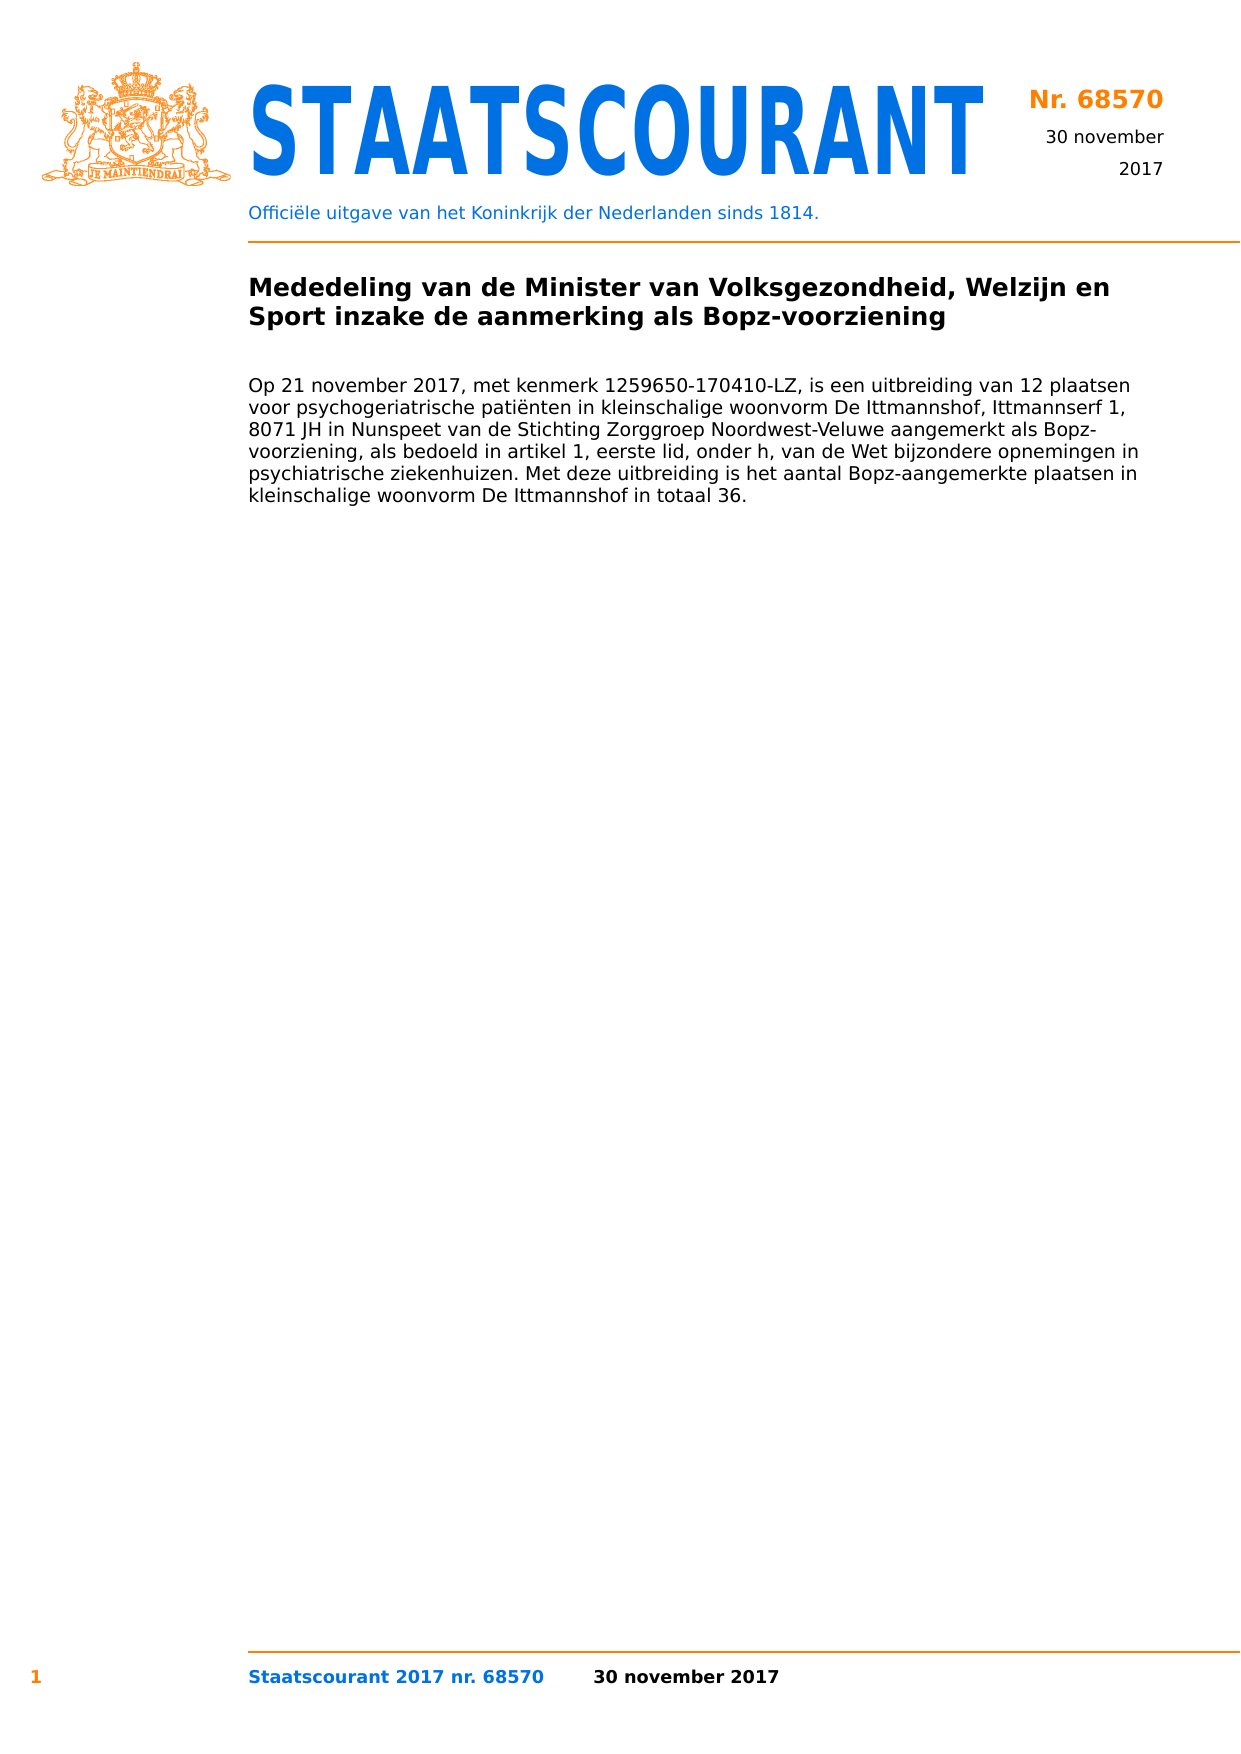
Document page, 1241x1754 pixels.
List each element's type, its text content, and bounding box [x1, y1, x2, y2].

table_cell 30 november [998, 121, 1240, 153]
table_cell 2017 [998, 153, 1240, 203]
picture [41, 62, 231, 186]
text Op 21 november 2017, met kenmerk 1259650-170410-LZ, is een uitbreiding van 12 plaatsen voor psychogeriatrische patiënten in kleinschalige woonvorm De Ittmannshof, Ittmannserf 1, 8071 JH in Nunspeet van de Stichting Zorggroep Noordwest-Veluwe aangemerkt als Bopz-voorziening, als bedoeld in artikel 1, eerste lid, onder h, van de Wet bijzondere opnemingen in psychiatrische ziekenhuizen. Met deze uitbreiding is het aantal Bopz-aangemerkte plaatsen in kleinschalige woonvorm De Ittmannshof in totaal 36. [248, 375, 1163, 507]
table_header STAATSCOURANT [248, 62, 998, 203]
table_cell Officiële uitgave van het Koninkrijk der Nederlanden sinds 1814. [248, 203, 1240, 241]
table_header [25, 62, 248, 241]
table_header Nr. 68570 [998, 62, 1240, 121]
subtitle Mededeling van de Minister van Volksgezondheid, Welzijn en Sport inzake de aanmerking als Bopz-voorziening [248, 273, 1163, 331]
